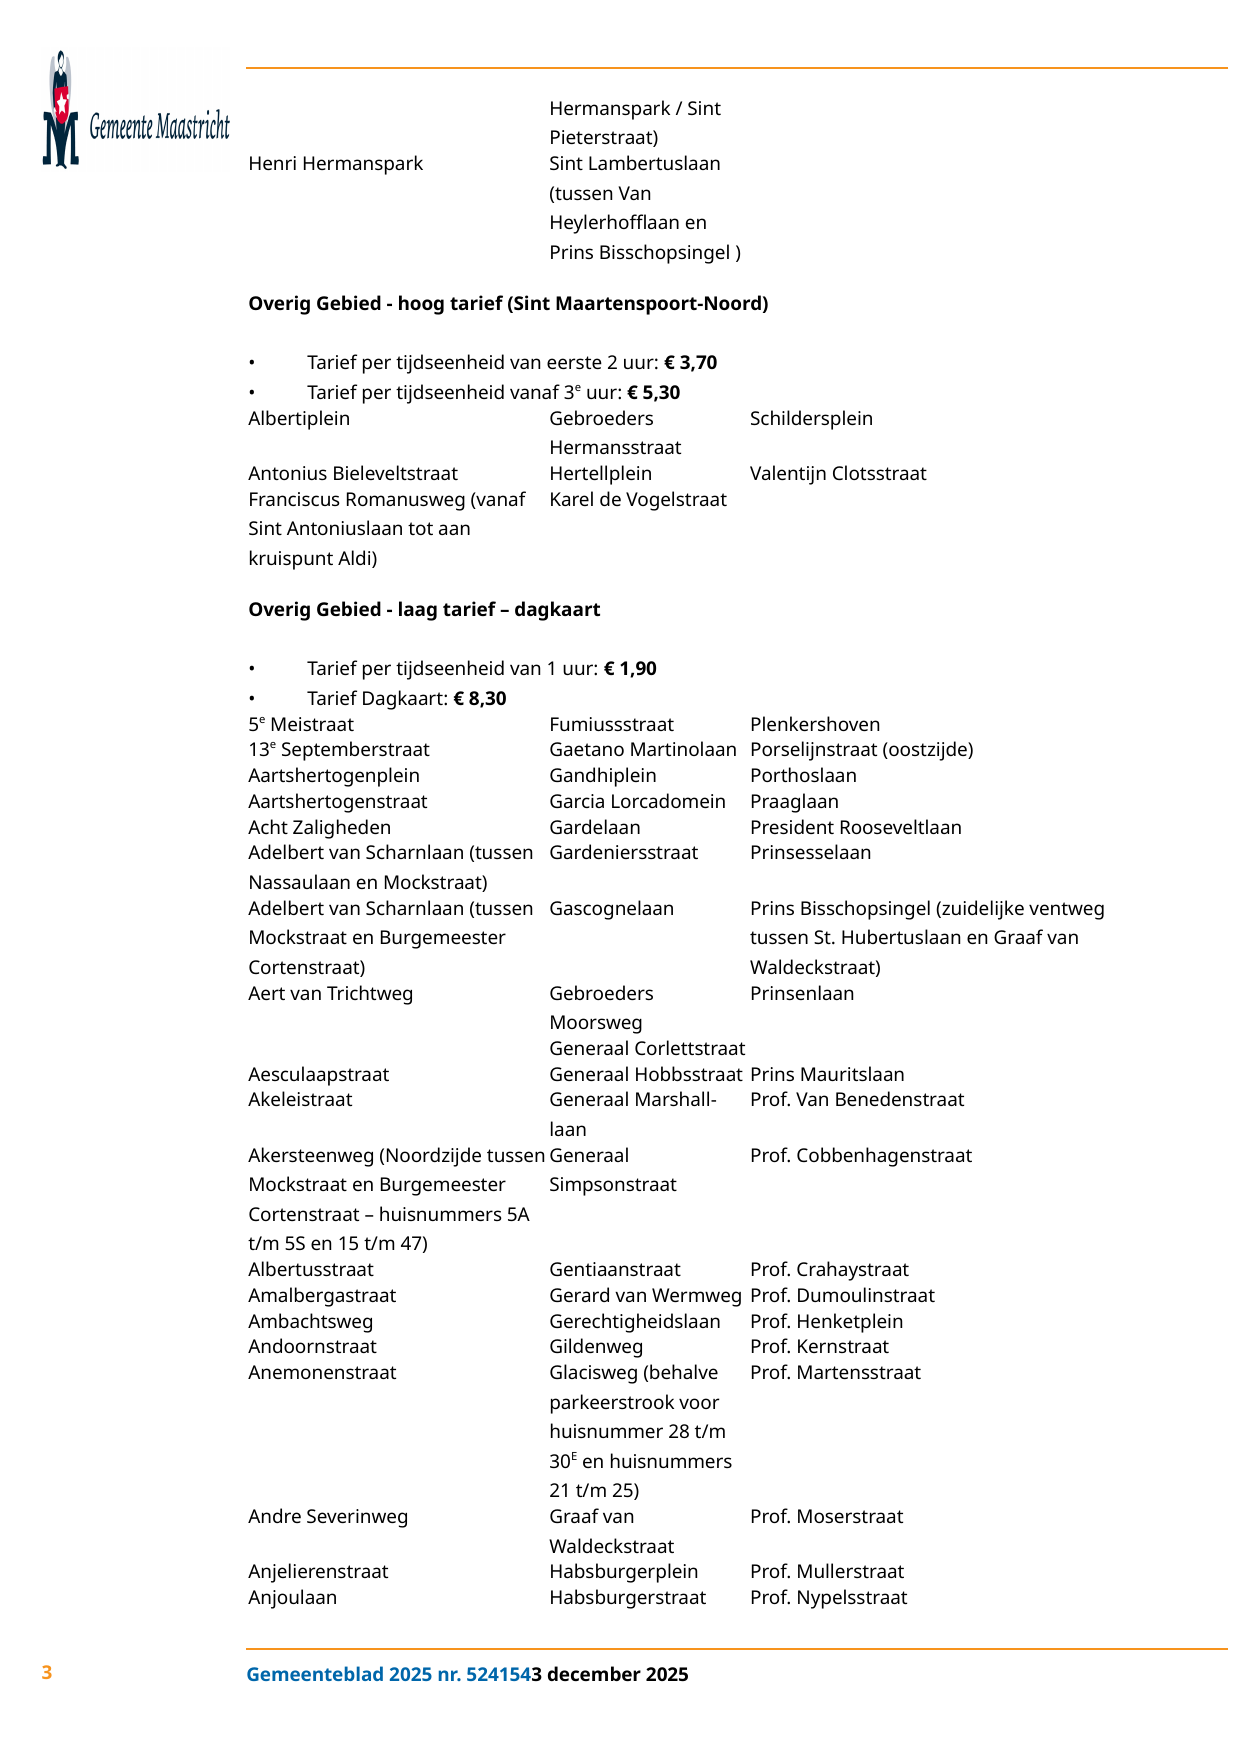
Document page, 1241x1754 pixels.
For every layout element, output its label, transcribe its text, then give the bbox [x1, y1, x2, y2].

table_cell Prof. Van Benedenstraat [750, 1087, 1152, 1142]
table_cell Overig Gebied - laag tarief – dagkaart Tarief per tijdseenheid van 1 uur: € 1,90 Tarief Dagkaart: € 8,30 [248, 596, 1152, 711]
table_cell Anemonenstraat [248, 1359, 549, 1503]
table_cell Gandhiplein [549, 763, 750, 788]
table_cell Hermanspark / Sint Pieterstraat) [549, 95, 750, 150]
table_cell Henri Hermanspark [248, 150, 549, 264]
table_cell Gildenweg [549, 1334, 750, 1359]
table_cell Gerechtigheidslaan [549, 1308, 750, 1333]
table_cell Adelbert van Scharnlaan (tussen Mockstraat en Burgemeester Cortenstraat) [248, 895, 549, 980]
table_cell Anjoulaan [248, 1584, 549, 1610]
table_cell 13e Septemberstraat [248, 737, 549, 762]
table_cell [248, 265, 1152, 290]
table_cell Acht Zaligheden [248, 814, 549, 839]
table_cell Prof. Dumoulinstraat [750, 1282, 1152, 1308]
table_cell President Rooseveltlaan [750, 814, 1152, 839]
table_cell Akeleistraat [248, 1087, 549, 1142]
table_cell Generaal Simpsonstraat [549, 1142, 750, 1256]
table_cell Porselijnstraat (oostzijde) [750, 737, 1152, 762]
table_cell [248, 571, 1152, 596]
table_cell Gerard van Wermweg [549, 1282, 750, 1308]
table_cell Gascognelaan [549, 895, 750, 980]
table_cell Aert van Trichtweg [248, 980, 549, 1035]
table_cell [750, 150, 1152, 264]
table_cell Habsburgerplein [549, 1559, 750, 1584]
table_cell Prof. Henketplein [750, 1308, 1152, 1333]
table_cell [750, 486, 1152, 571]
table_cell Albertiplein [248, 405, 549, 460]
table_cell Porthoslaan [750, 763, 1152, 788]
table_cell Gentiaanstraat [549, 1256, 750, 1282]
table_cell Aesculaapstraat [248, 1061, 549, 1087]
table_cell Hertellplein [549, 460, 750, 486]
table_cell Prof. Martensstraat [750, 1359, 1152, 1503]
table_cell Prof. Moserstraat [750, 1503, 1152, 1559]
table_cell Gardelaan [549, 814, 750, 839]
table_cell Amalbergastraat [248, 1282, 549, 1308]
table_cell Generaal Corlettstraat [549, 1035, 750, 1061]
table_cell Prof. Mullerstraat [750, 1559, 1152, 1584]
table_cell Ambachtsweg [248, 1308, 549, 1333]
table_cell Gebroeders Moorsweg [549, 980, 750, 1035]
table_cell Franciscus Romanusweg (vanaf Sint Antoniuslaan tot aan kruispunt Aldi) [248, 486, 549, 571]
table_cell 5e Meistraat [248, 711, 549, 737]
picture [41, 47, 231, 172]
table_cell Prinsesselaan [750, 840, 1152, 895]
table_cell [248, 95, 549, 150]
table_cell Fumiussstraat [549, 711, 750, 737]
table_cell Akersteenweg (Noordzijde tussen Mockstraat en Burgemeester Cortenstraat – huisnummers 5A t/m 5S en 15 t/m 47) [248, 1142, 549, 1256]
table_cell Valentijn Clotsstraat [750, 460, 1152, 486]
table_cell Praaglaan [750, 788, 1152, 814]
table_cell Glacisweg (behalve parkeerstrook voor huisnummer 28 t/m 30E en huisnummers 21 t/m 25) [549, 1359, 750, 1503]
table_cell Gardeniersstraat [549, 840, 750, 895]
table_cell Antonius Bieleveltstraat [248, 460, 549, 486]
table_cell Prins Mauritslaan [750, 1061, 1152, 1087]
table_cell Habsburgerstraat [549, 1584, 750, 1610]
table_cell Gaetano Martinolaan [549, 737, 750, 762]
table_cell Generaal Marshall-laan [549, 1087, 750, 1142]
table_cell Overig Gebied - hoog tarief (Sint Maartenspoort-Noord) Tarief per tijdseenheid van eerste 2 uur: € 3,70 Tarief per tijdseenheid vanaf 3e uur: € 5,30 [248, 290, 1152, 405]
table_cell Adelbert van Scharnlaan (tussen Nassaulaan en Mockstraat) [248, 840, 549, 895]
table_cell Graaf van Waldeckstraat [549, 1503, 750, 1559]
table_cell Albertusstraat [248, 1256, 549, 1282]
table_cell Prof. Nypelsstraat [750, 1584, 1152, 1610]
table_cell Karel de Vogelstraat [549, 486, 750, 571]
table_cell Aartshertogenplein [248, 763, 549, 788]
table_cell Plenkershoven [750, 711, 1152, 737]
table_cell Prinsenlaan [750, 980, 1152, 1035]
table_cell [750, 1035, 1152, 1061]
table_cell Prof. Cobbenhagenstraat [750, 1142, 1152, 1256]
table_cell Aartshertogenstraat [248, 788, 549, 814]
table_cell [750, 95, 1152, 150]
table_cell Prof. Crahaystraat [750, 1256, 1152, 1282]
table_cell Schildersplein [750, 405, 1152, 460]
table_cell Gebroeders Hermansstraat [549, 405, 750, 460]
table_cell Andoornstraat [248, 1334, 549, 1359]
table_cell Garcia Lorcadomein [549, 788, 750, 814]
table_cell Prins Bisschopsingel (zuidelijke ventweg tussen St. Hubertuslaan en Graaf van Waldeckstraat) [750, 895, 1152, 980]
table_cell Generaal Hobbsstraat [549, 1061, 750, 1087]
table_cell Andre Severinweg [248, 1503, 549, 1559]
table_cell [248, 1035, 549, 1061]
table_cell Anjelierenstraat [248, 1559, 549, 1584]
table_cell Prof. Kernstraat [750, 1334, 1152, 1359]
table_cell Sint Lambertuslaan (tussen Van Heylerhofflaan en Prins Bisschopsingel ) [549, 150, 750, 264]
